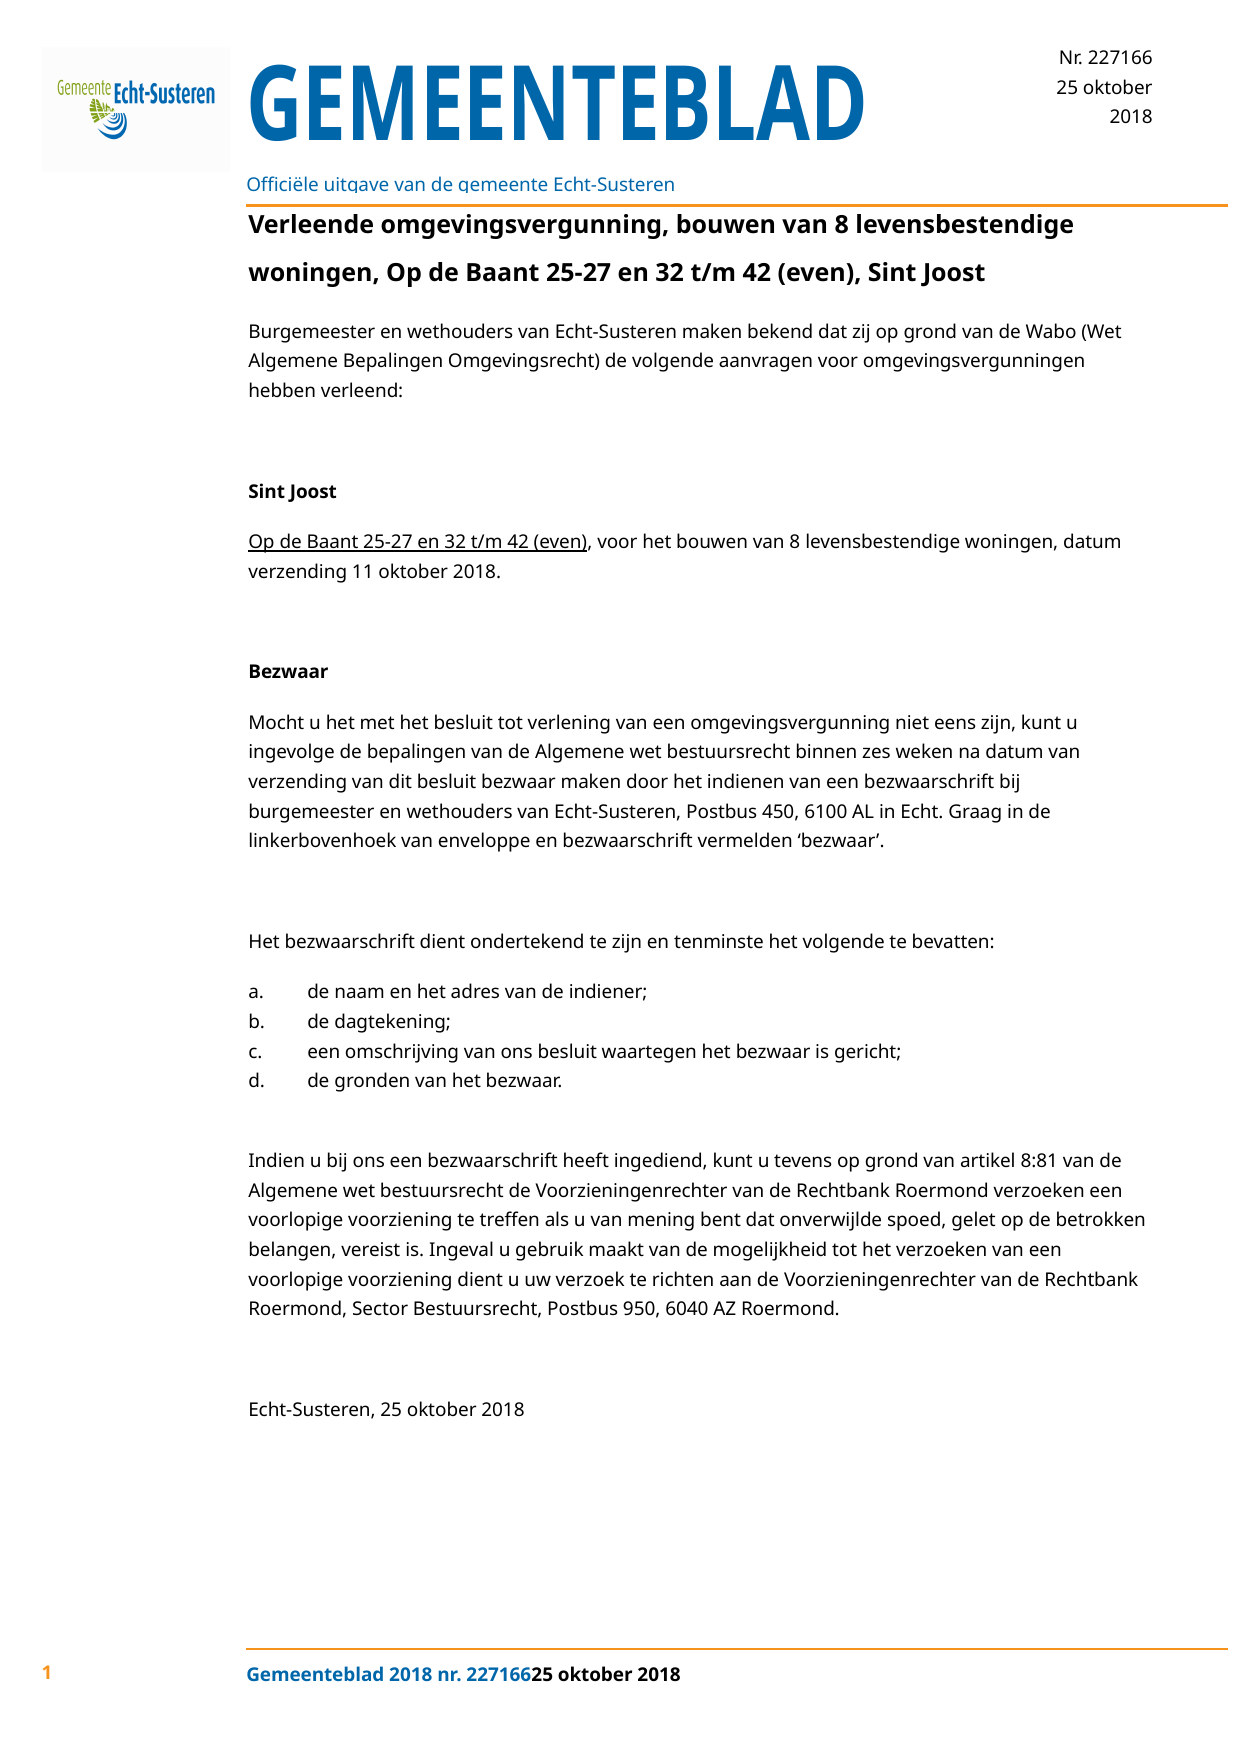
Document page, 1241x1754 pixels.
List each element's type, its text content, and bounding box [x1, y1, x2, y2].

list een omschrijving van ons besluit waartegen het bezwaar is gericht; [248, 1038, 1152, 1064]
list de gronden van het bezwaar. [248, 1067, 1152, 1093]
list de dagtekening; [248, 1008, 1152, 1034]
text Mocht u het met het besluit tot verlening van een omgevingsvergunning niet eens zijn, kunt u ingevolge de bepalingen van de Algemene wet bestuursrecht binnen zes weken na datum van verzending van dit besluit bezwaar maken door het indienen van een bezwaarschrift bij burgemeester en wethouders van Echt-Susteren, Postbus 450, 6100 AL in Echt. Graag in de linkerbovenhoek van enveloppe en bezwaarschrift vermelden ‘bezwaar’. [248, 709, 1152, 853]
text Bezwaar [248, 659, 1152, 684]
text Sint Joost [248, 478, 1152, 504]
picture [41, 47, 231, 172]
text Het bezwaarschrift dient ondertekend te zijn en tenminste het volgende te bevatten: [248, 928, 1152, 954]
text Echt-Susteren, 25 oktober 2018 [248, 1396, 1152, 1422]
text Burgemeester en wethouders van Echt-Susteren maken bekend dat zij op grond van de Wabo (Wet Algemene Bepalingen Omgevingsrecht) de volgende aanvragen voor omgevingsvergunningen hebben verleend: [248, 318, 1152, 403]
list de naam en het adres van de indiener; [248, 979, 1152, 1004]
text Verleende omgevingsvergunning, bouwen van 8 levensbestendige woningen, Op de Baant 25-27 en 32 t/m 42 (even), Sint Joost [248, 207, 1152, 288]
text Indien u bij ons een bezwaarschrift heeft ingediend, kunt u tevens op grond van artikel 8:81 van de Algemene wet bestuursrecht de Voorzieningenrechter van de Rechtbank Roermond verzoeken een voorlopige voorziening te treffen als u van mening bent dat onverwijlde spoed, gelet op de betrokken belangen, vereist is. Ingeval u gebruik maakt van de mogelijkheid tot het verzoeken van een voorlopige voorziening dient u uw verzoek te richten aan de Voorzieningenrechter van de Rechtbank Roermond, Sector Bestuursrecht, Postbus 950, 6040 AZ Roermond. [248, 1147, 1152, 1321]
text Op de Baant 25-27 en 32 t/m 42 (even), voor het bouwen van 8 levensbestendige woningen, datum verzending 11 oktober 2018. [248, 528, 1152, 584]
